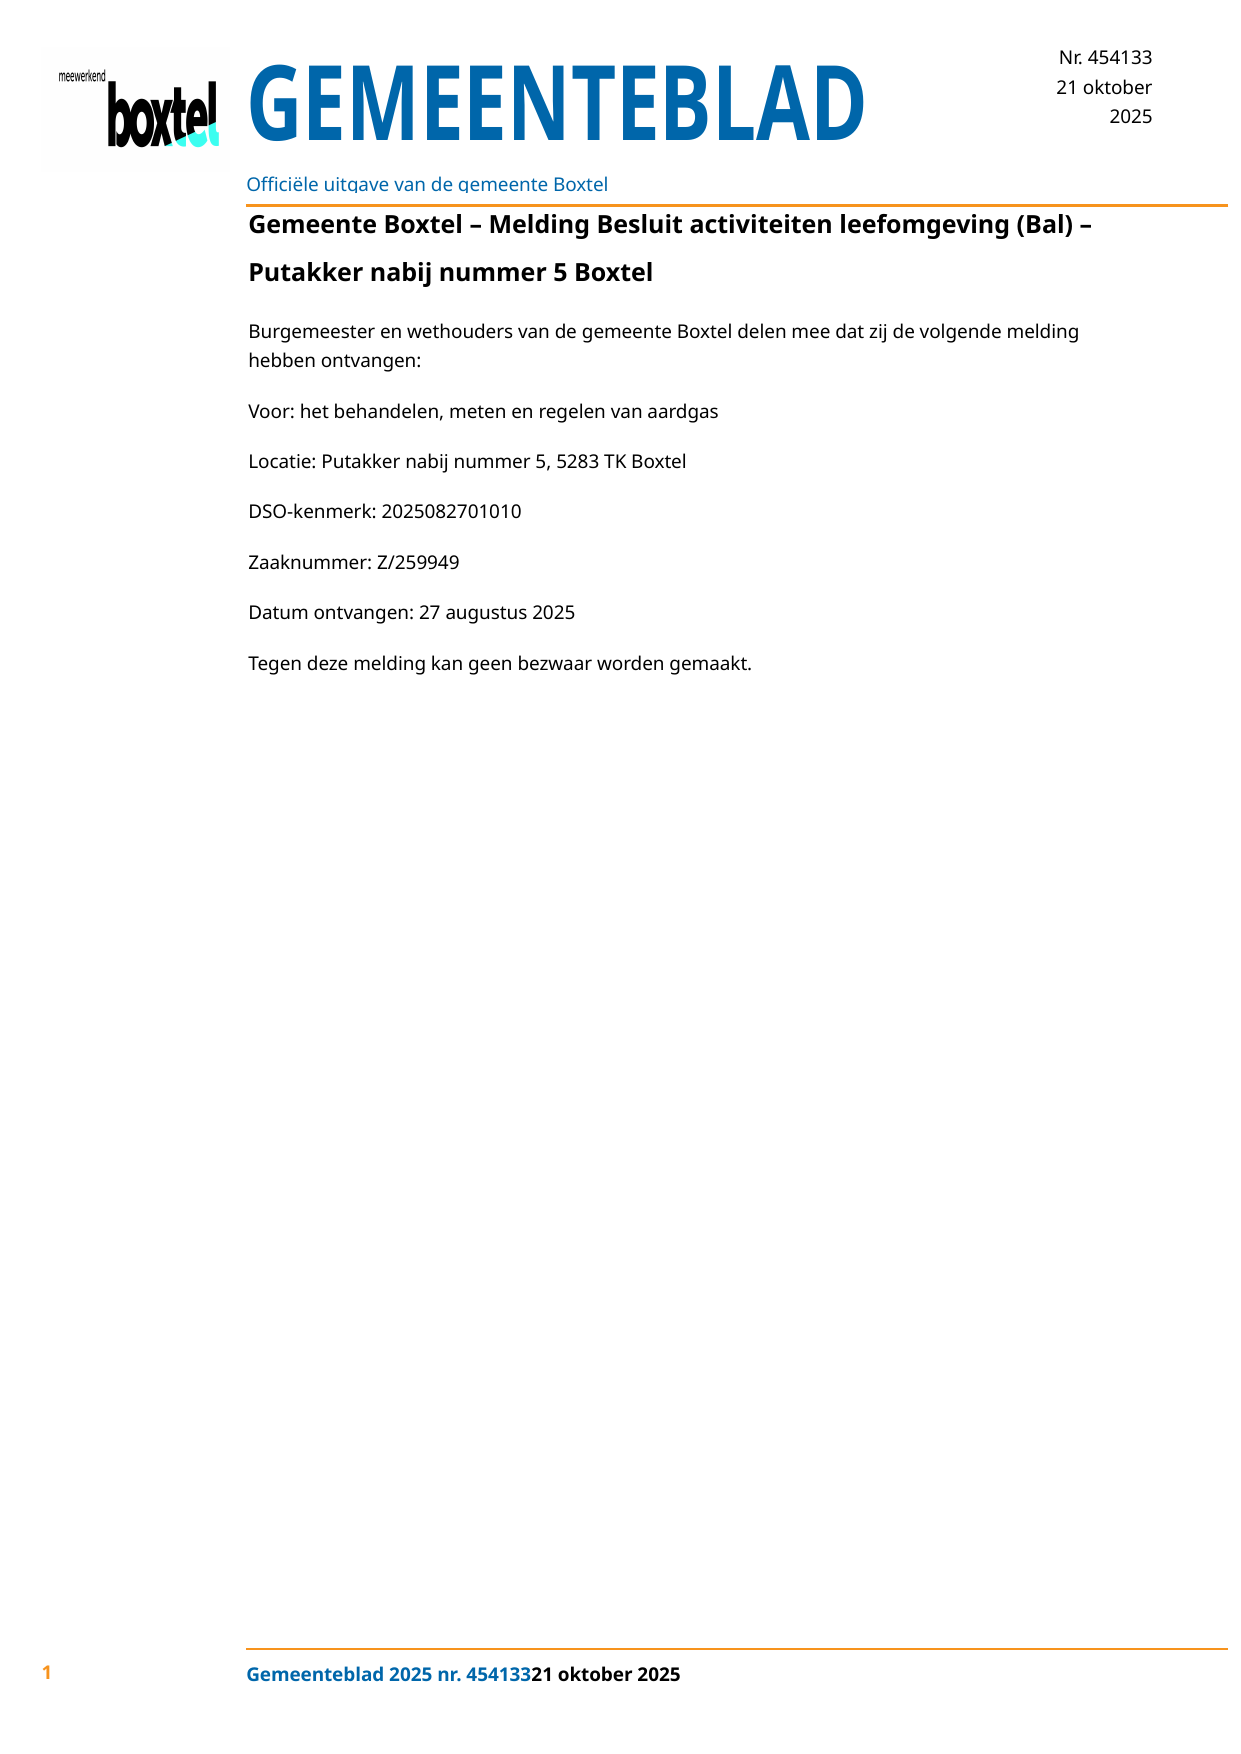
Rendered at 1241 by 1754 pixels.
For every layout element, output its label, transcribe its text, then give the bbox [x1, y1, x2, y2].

text Tegen deze melding kan geen bezwaar worden gemaakt. [248, 650, 1152, 676]
text Gemeente Boxtel – Melding Besluit activiteiten leefomgeving (Bal) – Putakker nabij nummer 5 Boxtel [248, 207, 1152, 288]
text Voor: het behandelen, meten en regelen van aardgas [248, 398, 1152, 424]
text Locatie: Putakker nabij nummer 5, 5283 TK Boxtel [248, 448, 1152, 474]
text Datum ontvangen: 27 augustus 2025 [248, 599, 1152, 625]
picture [41, 47, 231, 172]
text DSO-kenmerk: 2025082701010 [248, 499, 1152, 524]
text Zaaknummer: Z/259949 [248, 549, 1152, 575]
text Burgemeester en wethouders van de gemeente Boxtel delen mee dat zij de volgende melding hebben ontvangen: [248, 318, 1152, 373]
